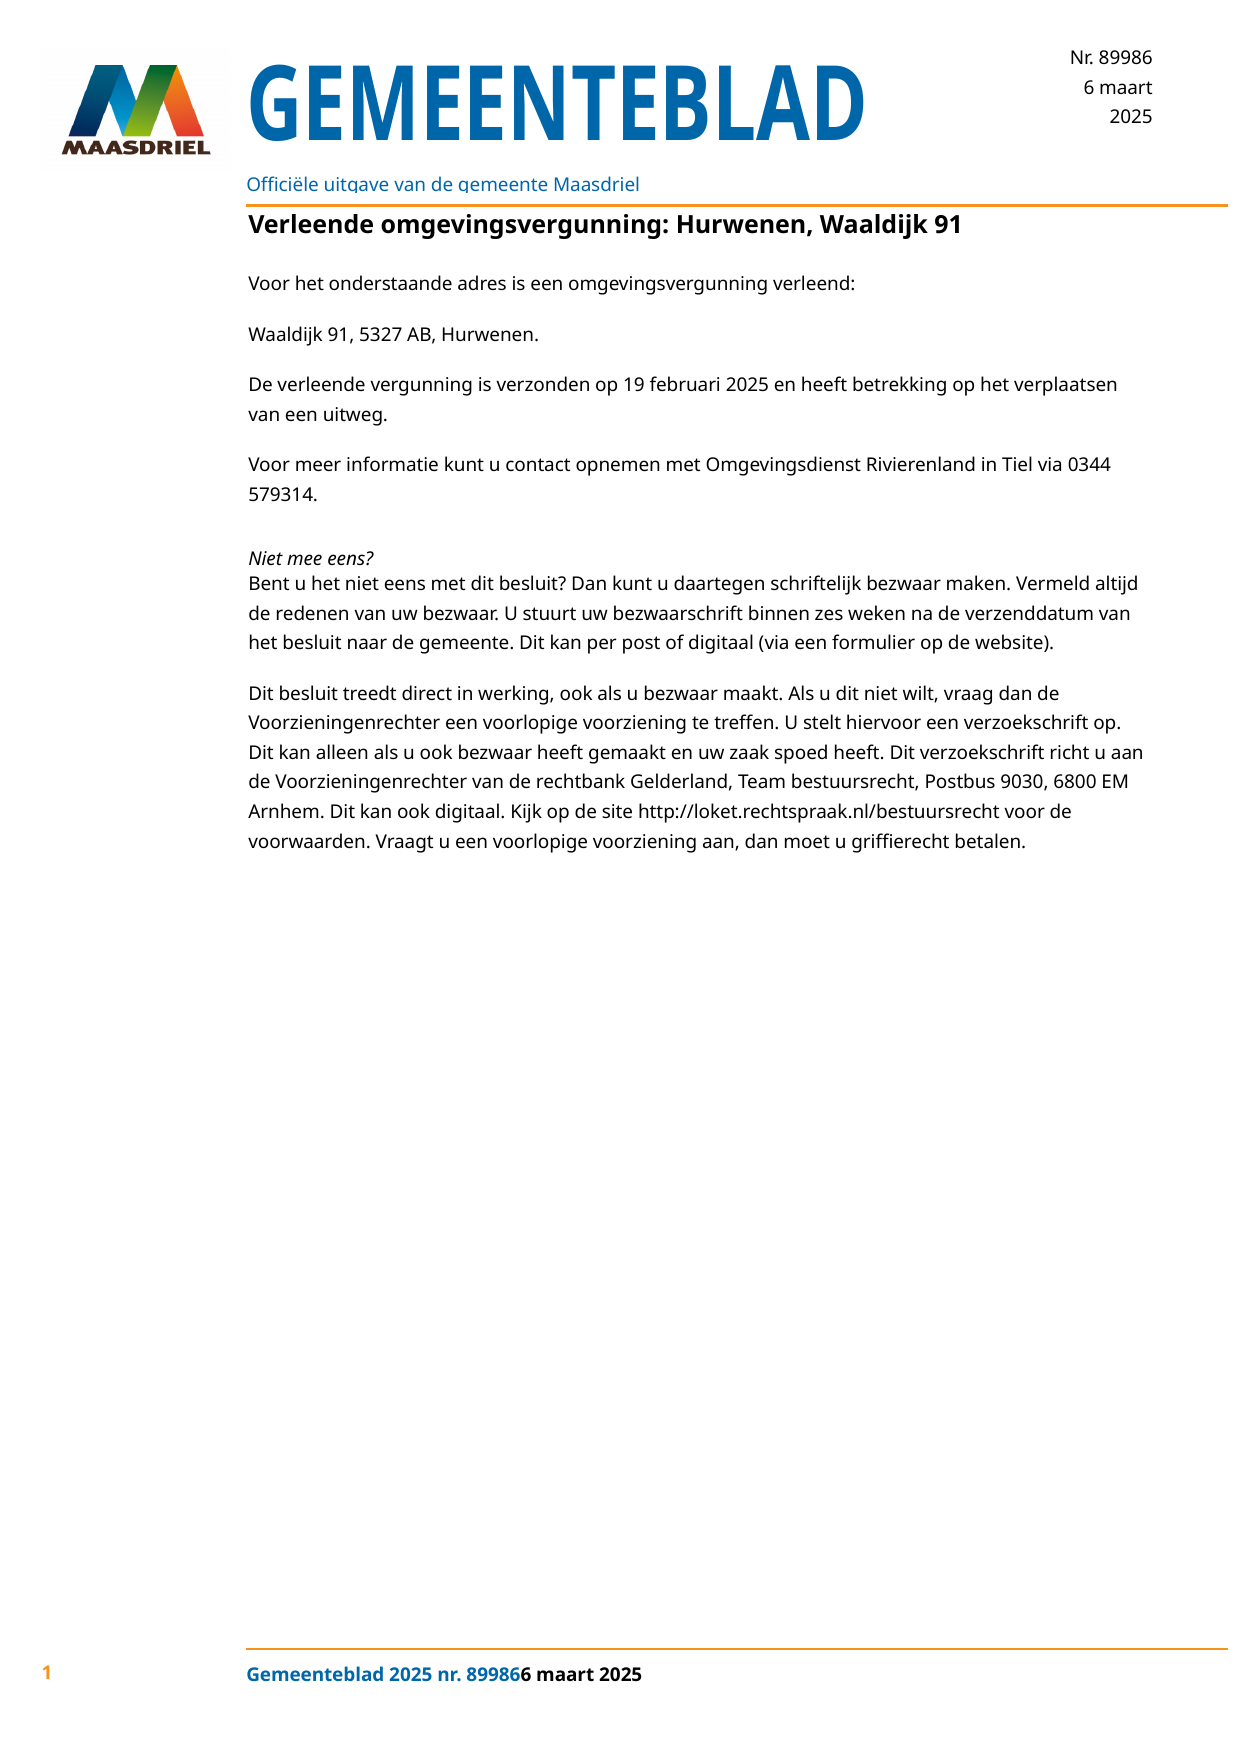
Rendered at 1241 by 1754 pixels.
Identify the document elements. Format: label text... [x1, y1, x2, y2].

text Waaldijk 91, 5327 AB, Hurwenen. [248, 321, 1152, 346]
text Dit besluit treedt direct in werking, ook als u bezwaar maakt. Als u dit niet wilt, vraag dan de Voorzieningenrechter een voorlopige voorziening te treffen. U stelt hiervoor een verzoekschrift op. Dit kan alleen als u ook bezwaar heeft gemaakt en uw zaak spoed heeft. Dit verzoekschrift richt u aan de Voorzieningenrechter van de rechtbank Gelderland, Team bestuursrecht, Postbus 9030, 6800 EM Arnhem. Dit kan ook digitaal. Kijk op de site http://loket.rechtspraak.nl/bestuursrecht voor de voorwaarden. Vraagt u een voorlopige voorziening aan, dan moet u griffierecht betalen. [248, 680, 1152, 854]
text Bent u het niet eens met dit besluit? Dan kunt u daartegen schriftelijk bezwaar maken. Vermeld altijd de redenen van uw bezwaar. U stuurt uw bezwaarschrift binnen zes weken na de verzenddatum van het besluit naar de gemeente. Dit kan per post of digitaal (via een formulier op de website). [248, 570, 1152, 655]
text Niet mee eens? [248, 545, 1152, 570]
text Voor meer informatie kunt u contact opnemen met Omgevingsdienst Rivierenland in Tiel via 0344 579314. [248, 451, 1152, 506]
text De verleende vergunning is verzonden op 19 februari 2025 en heeft betrekking op het verplaatsen van een uitweg. [248, 371, 1152, 426]
text Verleende omgevingsvergunning: Hurwenen, Waaldijk 91 [248, 207, 1152, 241]
text Voor het onderstaande adres is een omgevingsvergunning verleend: [248, 270, 1152, 296]
picture [41, 47, 231, 172]
